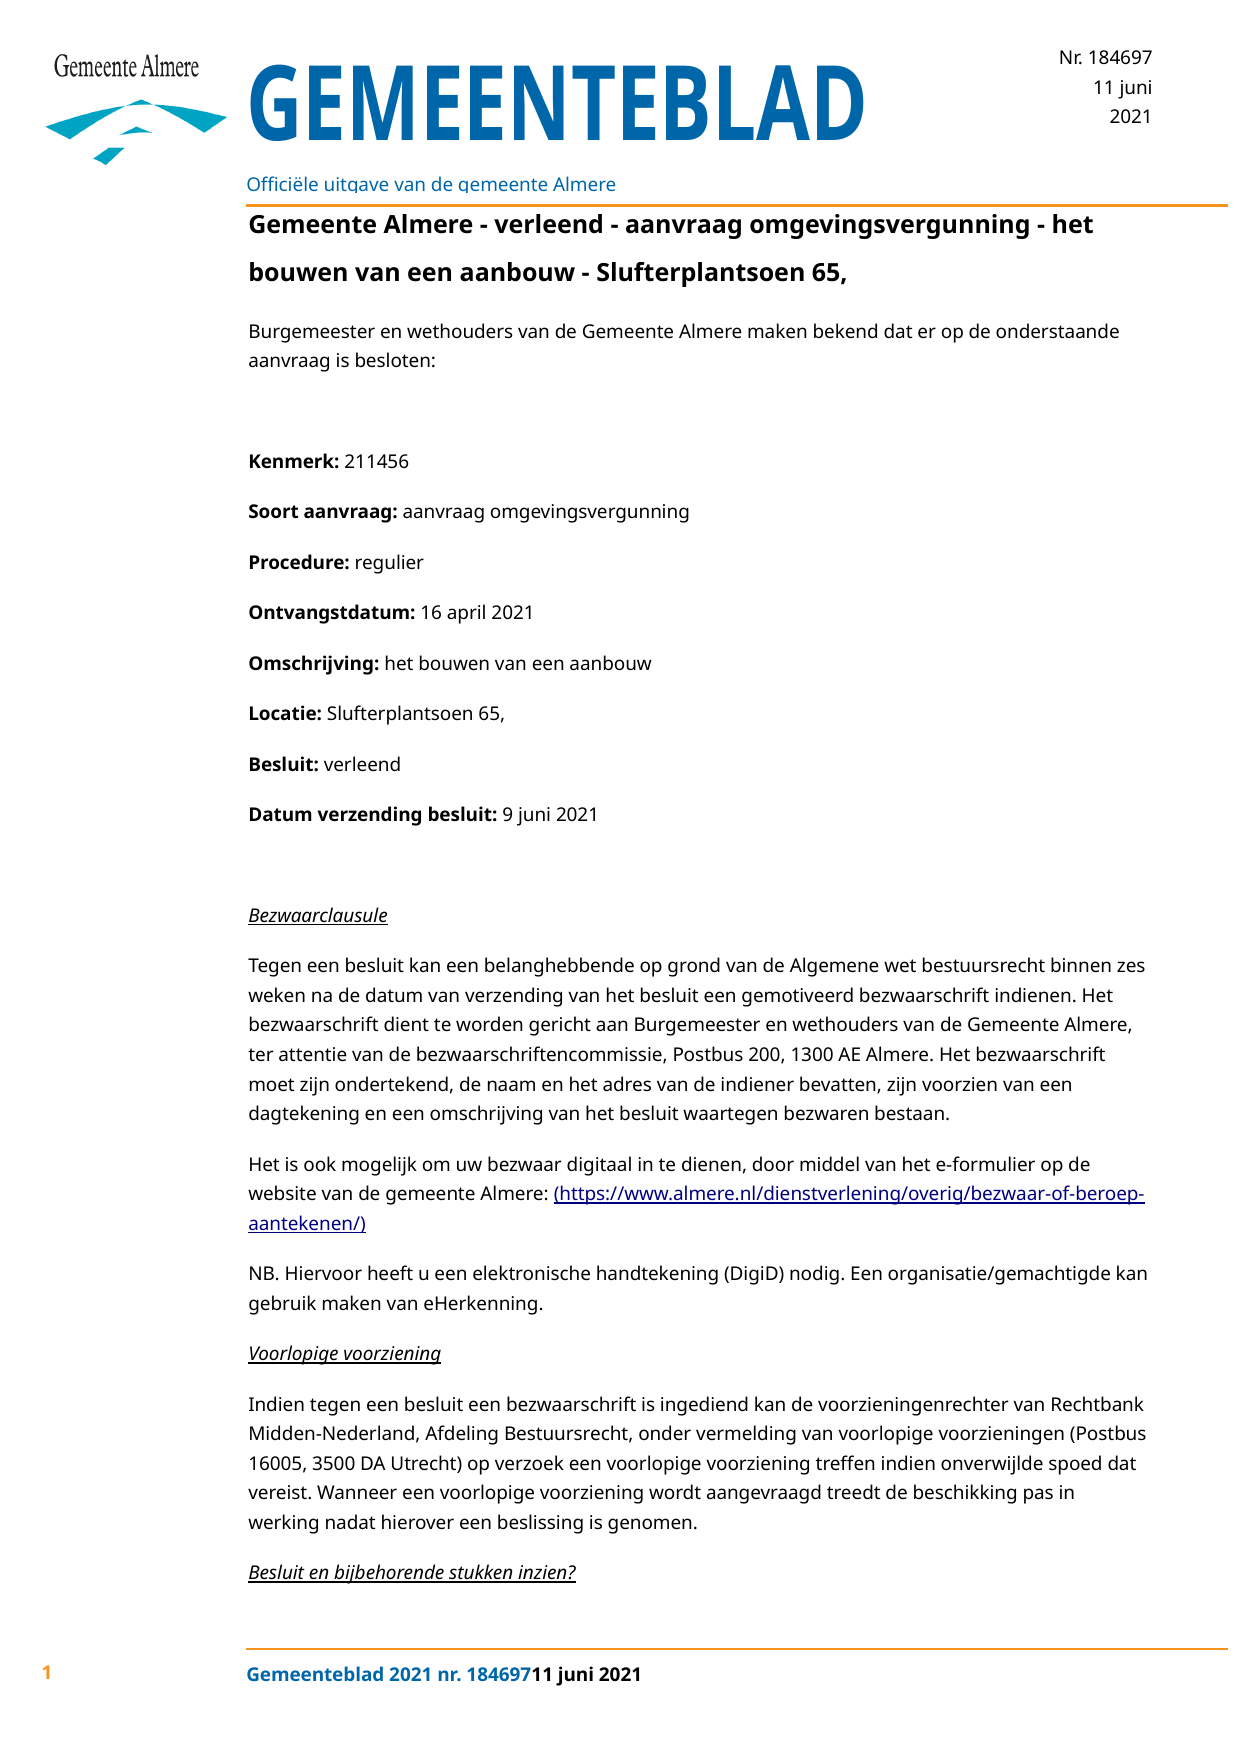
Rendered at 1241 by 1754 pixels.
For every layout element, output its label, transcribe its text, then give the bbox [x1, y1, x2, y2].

text Ontvangstdatum: 16 april 2021 [248, 599, 1152, 625]
text Omschrijving: het bouwen van een aanbouw [248, 650, 1152, 676]
text NB. Hiervoor heeft u een elektronische handtekening (DigiD) nodig. Een organisatie/gemachtigde kan gebruik maken van eHerkenning. [248, 1260, 1152, 1316]
text Indien tegen een besluit een bezwaarschrift is ingediend kan de voorzieningenrechter van Rechtbank Midden-Nederland, Afdeling Bestuursrecht, onder vermelding van voorlopige voorzieningen (Postbus 16005, 3500 DA Utrecht) op verzoek een voorlopige voorziening treffen indien onverwijlde spoed dat vereist. Wanneer een voorlopige voorziening wordt aangevraagd treedt de beschikking pas in werking nadat hierover een beslissing is genomen. [248, 1391, 1152, 1535]
text Procedure: regulier [248, 549, 1152, 575]
text Gemeente Almere - verleend - aanvraag omgevingsvergunning - het bouwen van een aanbouw - Slufterplantsoen 65, [248, 207, 1152, 288]
text Locatie: Slufterplantsoen 65, [248, 700, 1152, 726]
text Besluit: verleend [248, 751, 1152, 777]
text Tegen een besluit kan een belanghebbende op grond van de Algemene wet bestuursrecht binnen zes weken na de datum van verzending van het besluit een gemotiveerd bezwaarschrift indienen. Het bezwaarschrift dient te worden gericht aan Burgemeester en wethouders van de Gemeente Almere, ter attentie van de bezwaarschriftencommissie, Postbus 200, 1300 AE Almere. Het bezwaarschrift moet zijn ondertekend, de naam en het adres van de indiener bevatten, zijn voorzien van een dagtekening en een omschrijving van het besluit waartegen bezwaren bestaan. [248, 952, 1152, 1126]
picture [41, 47, 231, 172]
text Kenmerk: 211456 [248, 448, 1152, 474]
text Burgemeester en wethouders van de Gemeente Almere maken bekend dat er op de onderstaande aanvraag is besloten: [248, 318, 1152, 373]
text Bezwaarclausule [248, 902, 1152, 928]
text Soort aanvraag: aanvraag omgevingsvergunning [248, 499, 1152, 524]
text Het is ook mogelijk om uw bezwaar digitaal in te dienen, door middel van het e-formulier op de website van de gemeente Almere: (https://www.almere.nl/dienstverlening/overig/bezwaar-of-beroep-aantekenen/) [248, 1151, 1152, 1236]
text Datum verzending besluit: 9 juni 2021 [248, 801, 1152, 827]
text Besluit en bijbehorende stukken inzien? [248, 1559, 1152, 1585]
text Voorlopige voorziening [248, 1340, 1152, 1366]
